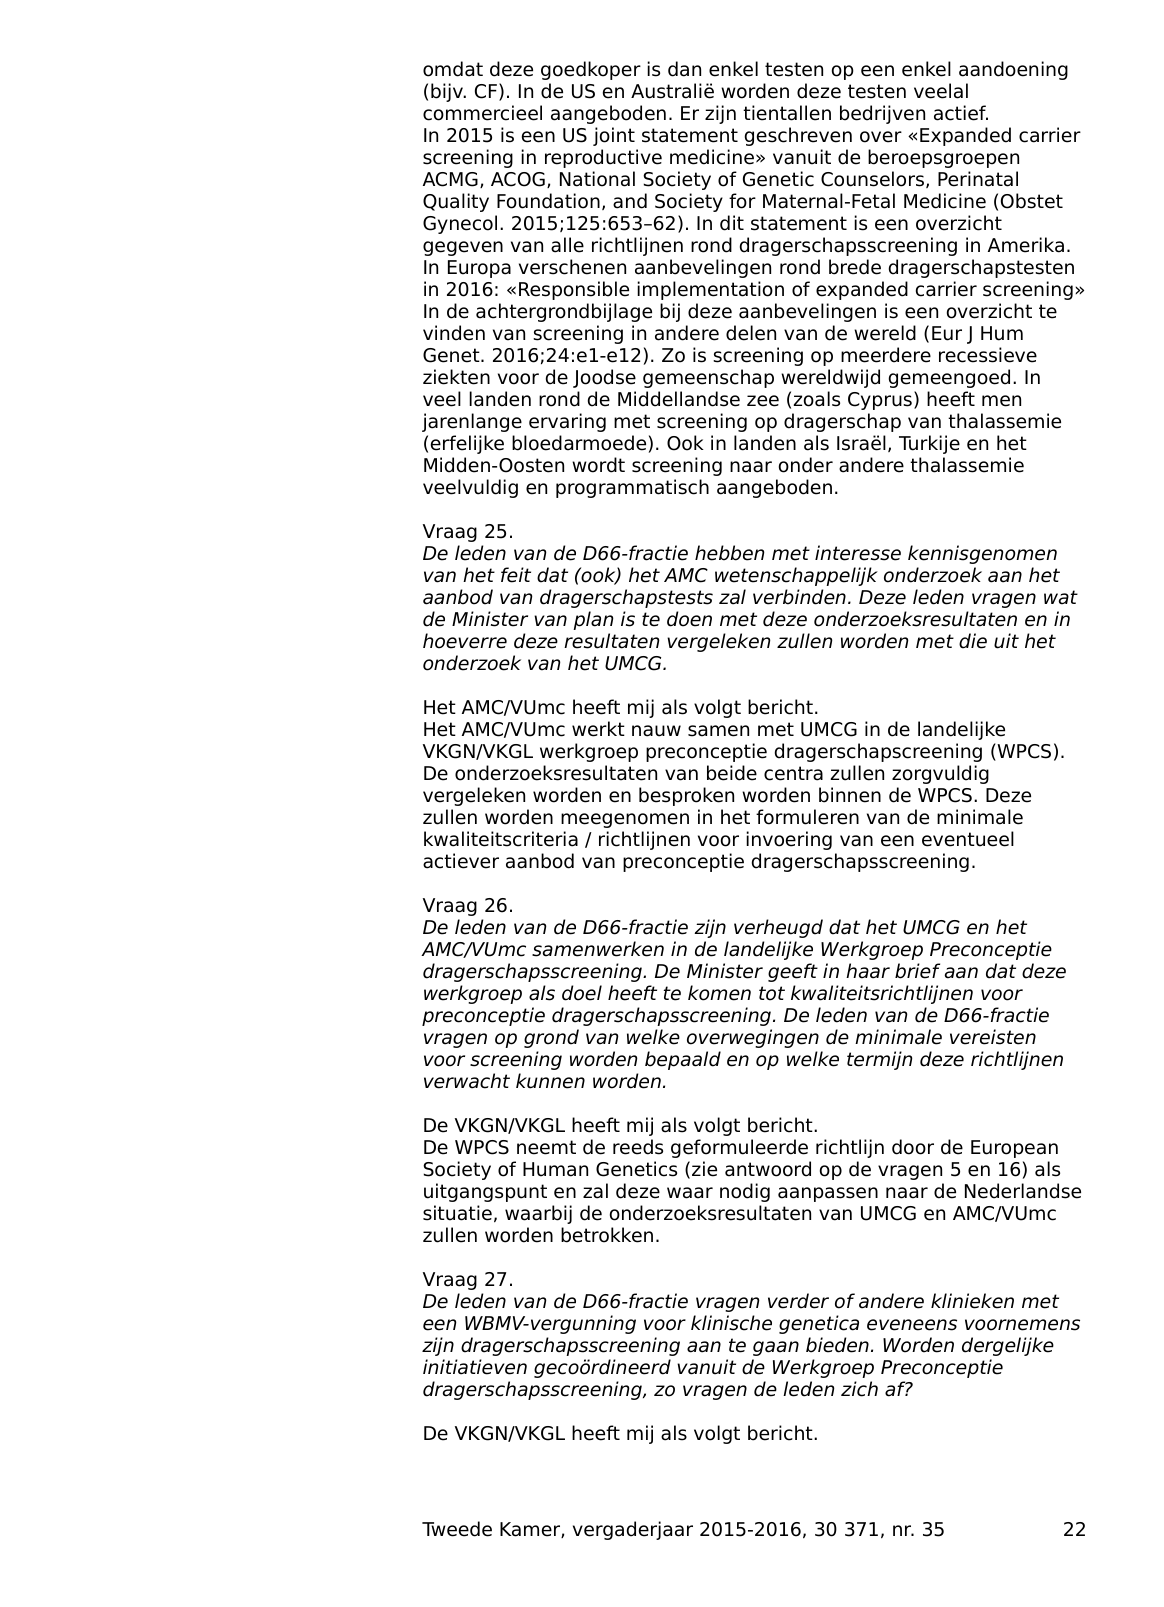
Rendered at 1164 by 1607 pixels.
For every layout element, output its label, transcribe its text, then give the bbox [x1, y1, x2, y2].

text Het AMC/VUmc werkt nauw samen met UMCG in de landelijke VKGN/VKGL werkgroep preconceptie dragerschapscreening (WPCS). De onderzoeksresultaten van beide centra zullen zorgvuldig vergeleken worden en besproken worden binnen de WPCS. Deze zullen worden meegenomen in het formuleren van de minimale kwaliteitscriteria / richtlijnen voor invoering van een eventueel actiever aanbod van preconceptie dragerschapsscreening. [422, 719, 1087, 873]
text De VKGN/VKGL heeft mij als volgt bericht. [422, 1115, 1087, 1137]
text Het AMC/VUmc heeft mij als volgt bericht. [422, 697, 1087, 719]
text De WPCS neemt de reeds geformuleerde richtlijn door de European Society of Human Genetics (zie antwoord op de vragen 5 en 16) als uitgangspunt en zal deze waar nodig aanpassen naar de Nederlandse situatie, waarbij de onderzoeksresultaten van UMCG en AMC/VUmc zullen worden betrokken. [422, 1137, 1087, 1247]
text De leden van de D66-fractie hebben met interesse kennisgenomen van het feit dat (ook) het AMC wetenschappelijk onderzoek aan het aanbod van dragerschapstests zal verbinden. Deze leden vragen wat de Minister van plan is te doen met deze onderzoeksresultaten en in hoeverre deze resultaten vergeleken zullen worden met die uit het onderzoek van het UMCG. [422, 543, 1087, 675]
text De leden van de D66-fractie zijn verheugd dat het UMCG en het AMC/VUmc samenwerken in de landelijke Werkgroep Preconceptie dragerschapsscreening. De Minister geeft in haar brief aan dat deze werkgroep als doel heeft te komen tot kwaliteitsrichtlijnen voor preconceptie dragerschapsscreening. De leden van de D66-fractie vragen op grond van welke overwegingen de minimale vereisten voor screening worden bepaald en op welke termijn deze richtlijnen verwacht kunnen worden. [422, 917, 1087, 1093]
text omdat deze goedkoper is dan enkel testen op een enkel aandoening (bijv. CF). In de US en Australië worden deze testen veelal commercieel aangeboden. Er zijn tientallen bedrijven actief. [422, 59, 1087, 125]
text De leden van de D66-fractie vragen verder of andere klinieken met een WBMV-vergunning voor klinische genetica eveneens voornemens zijn dragerschapsscreening aan te gaan bieden. Worden dergelijke initiatieven gecoördineerd vanuit de Werkgroep Preconceptie dragerschapsscreening, zo vragen de leden zich af? [422, 1291, 1087, 1401]
text In 2015 is een US joint statement geschreven over «Expanded carrier screening in reproductive medicine» vanuit de beroepsgroepen ACMG, ACOG, National Society of Genetic Counselors, Perinatal Quality Foundation, and Society for Maternal-Fetal Medicine (Obstet Gynecol. 2015;125:653–62). In dit statement is een overzicht gegeven van alle richtlijnen rond dragerschapsscreening in Amerika. [422, 125, 1087, 257]
text Vraag 25. [422, 521, 1087, 543]
text In Europa verschenen aanbevelingen rond brede dragerschapstesten in 2016: «Responsible implementation of expanded carrier screening» In de achtergrondbijlage bij deze aanbevelingen is een overzicht te vinden van screening in andere delen van de wereld (Eur J Hum Genet. 2016;24:e1-e12). Zo is screening op meerdere recessieve ziekten voor de Joodse gemeenschap wereldwijd gemeengoed. In veel landen rond de Middellandse zee (zoals Cyprus) heeft men jarenlange ervaring met screening op dragerschap van thalassemie (erfelijke bloedarmoede). Ook in landen als Israël, Turkije en het Midden-Oosten wordt screening naar onder andere thalassemie veelvuldig en programmatisch aangeboden. [422, 257, 1087, 499]
text Vraag 26. [422, 895, 1087, 917]
text De VKGN/VKGL heeft mij als volgt bericht. [422, 1423, 1087, 1445]
text Vraag 27. [422, 1269, 1087, 1291]
